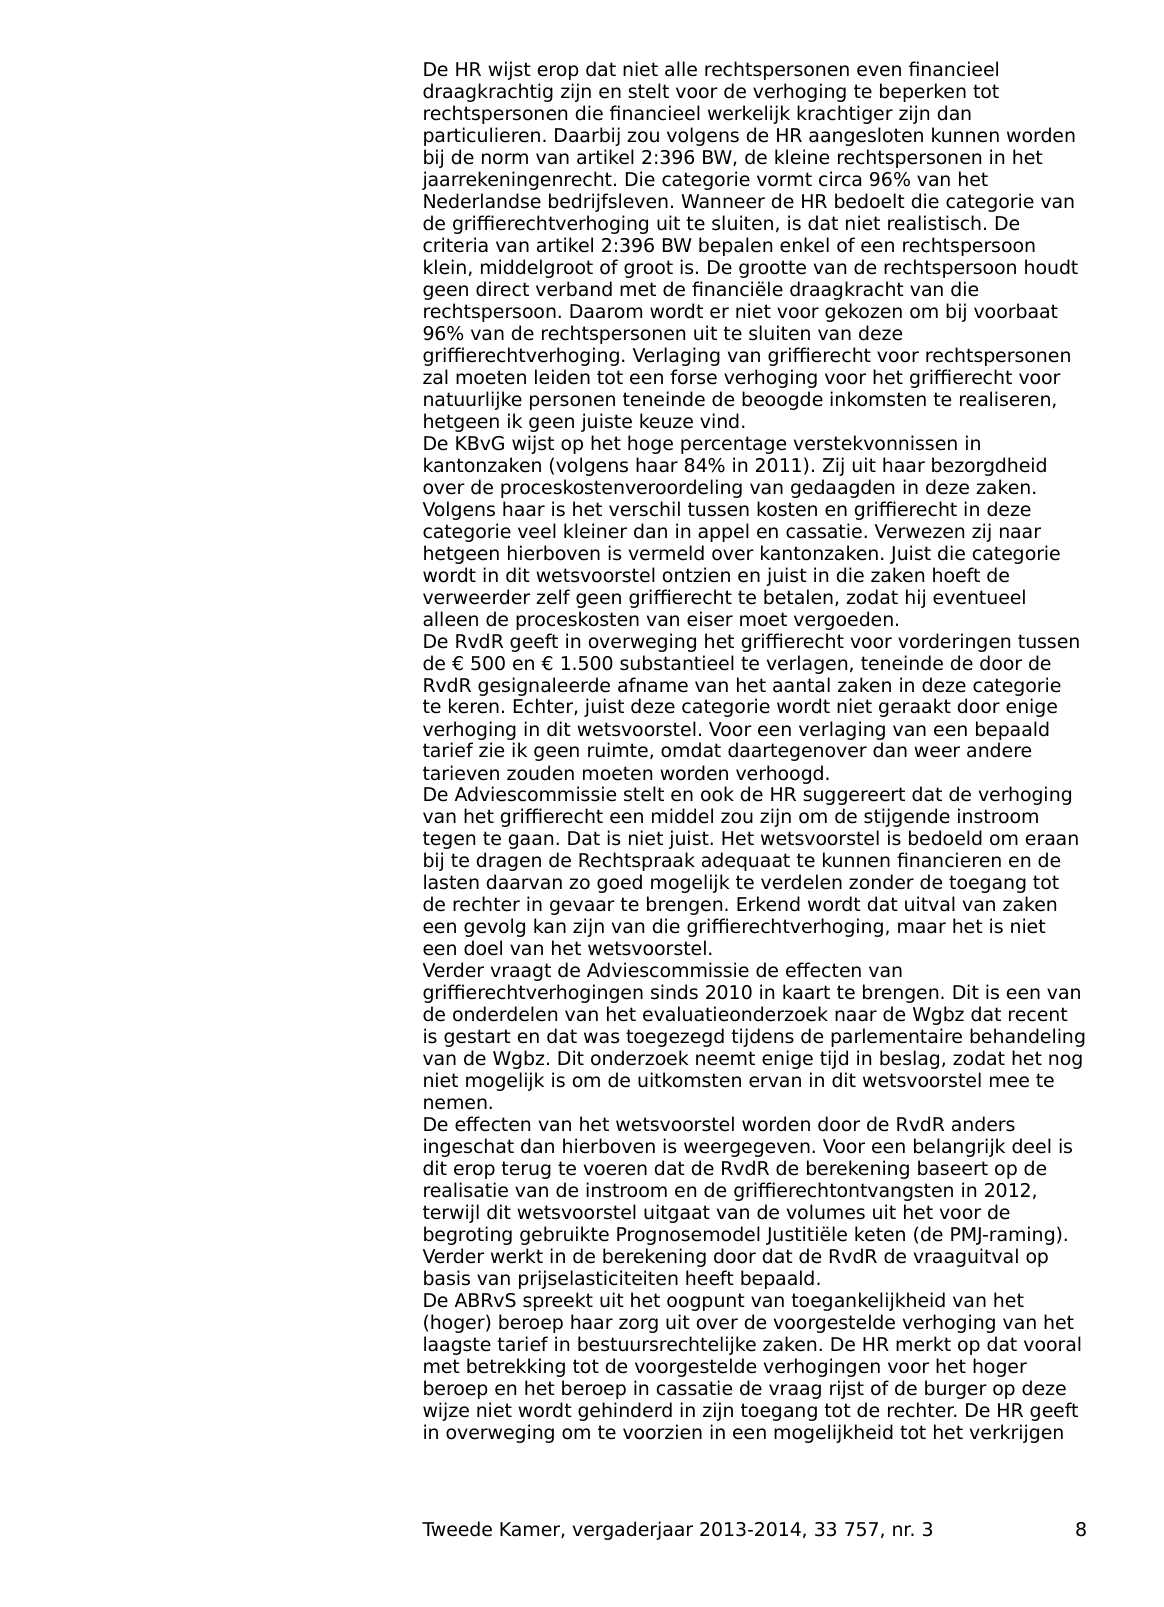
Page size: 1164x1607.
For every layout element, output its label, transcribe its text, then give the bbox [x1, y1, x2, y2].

text De ABRvS spreekt uit het oogpunt van toegankelijkheid van het (hoger) beroep haar zorg uit over de voorgestelde verhoging van het laagste tarief in bestuursrechtelijke zaken. De HR merkt op dat vooral met betrekking tot de voorgestelde verhogingen voor het hoger beroep en het beroep in cassatie de vraag rijst of de burger op deze wijze niet wordt gehinderd in zijn toegang tot de rechter. De HR geeft in overweging om te voorzien in een mogelijkheid tot het verkrijgen [422, 1290, 1087, 1444]
text De RvdR geeft in overweging het griffierecht voor vorderingen tussen de € 500 en € 1.500 substantieel te verlagen, teneinde de door de RvdR gesignaleerde afname van het aantal zaken in deze categorie te keren. Echter, juist deze categorie wordt niet geraakt door enige verhoging in dit wetsvoorstel. Voor een verlaging van een bepaald tarief zie ik geen ruimte, omdat daartegenover dan weer andere tarieven zouden moeten worden verhoogd. [422, 631, 1087, 784]
text De KBvG wijst op het hoge percentage verstekvonnissen in kantonzaken (volgens haar 84% in 2011). Zij uit haar bezorgdheid over de proceskostenveroordeling van gedaagden in deze zaken. Volgens haar is het verschil tussen kosten en griffierecht in deze categorie veel kleiner dan in appel en cassatie. Verwezen zij naar hetgeen hierboven is vermeld over kantonzaken. Juist die categorie wordt in dit wetsvoorstel ontzien en juist in die zaken hoeft de verweerder zelf geen griffierecht te betalen, zodat hij eventueel alleen de proceskosten van eiser moet vergoeden. [422, 433, 1087, 631]
text Verder vraagt de Adviescommissie de effecten van griffierechtverhogingen sinds 2010 in kaart te brengen. Dit is een van de onderdelen van het evaluatieonderzoek naar de Wgbz dat recent is gestart en dat was toegezegd tijdens de parlementaire behandeling van de Wgbz. Dit onderzoek neemt enige tijd in beslag, zodat het nog niet mogelijk is om de uitkomsten ervan in dit wetsvoorstel mee te nemen. [422, 960, 1087, 1114]
text De Adviescommissie stelt en ook de HR suggereert dat de verhoging van het griffierecht een middel zou zijn om de stijgende instroom tegen te gaan. Dat is niet juist. Het wetsvoorstel is bedoeld om eraan bij te dragen de Rechtspraak adequaat te kunnen financieren en de lasten daarvan zo goed mogelijk te verdelen zonder de toegang tot de rechter in gevaar te brengen. Erkend wordt dat uitval van zaken een gevolg kan zijn van die griffierechtverhoging, maar het is niet een doel van het wetsvoorstel. [422, 784, 1087, 960]
text De effecten van het wetsvoorstel worden door de RvdR anders ingeschat dan hierboven is weergegeven. Voor een belangrijk deel is dit erop terug te voeren dat de RvdR de berekening baseert op de realisatie van de instroom en de griffierechtontvangsten in 2012, terwijl dit wetsvoorstel uitgaat van de volumes uit het voor de begroting gebruikte Prognosemodel Justitiële keten (de PMJ-raming). Verder werkt in de berekening door dat de RvdR de vraaguitval op basis van prijselasticiteiten heeft bepaald. [422, 1114, 1087, 1290]
text De HR wijst erop dat niet alle rechtspersonen even financieel draagkrachtig zijn en stelt voor de verhoging te beperken tot rechtspersonen die financieel werkelijk krachtiger zijn dan particulieren. Daarbij zou volgens de HR aangesloten kunnen worden bij de norm van artikel 2:396 BW, de kleine rechtspersonen in het jaarrekeningenrecht. Die categorie vormt circa 96% van het Nederlandse bedrijfsleven. Wanneer de HR bedoelt die categorie van de griffierechtverhoging uit te sluiten, is dat niet realistisch. De criteria van artikel 2:396 BW bepalen enkel of een rechtspersoon klein, middelgroot of groot is. De grootte van de rechtspersoon houdt geen direct verband met de financiële draagkracht van die rechtspersoon. Daarom wordt er niet voor gekozen om bij voorbaat 96% van de rechtspersonen uit te sluiten van deze griffierechtverhoging. Verlaging van griffierecht voor rechtspersonen zal moeten leiden tot een forse verhoging voor het griffierecht voor natuurlijke personen teneinde de beoogde inkomsten te realiseren, hetgeen ik geen juiste keuze vind. [422, 59, 1087, 433]
